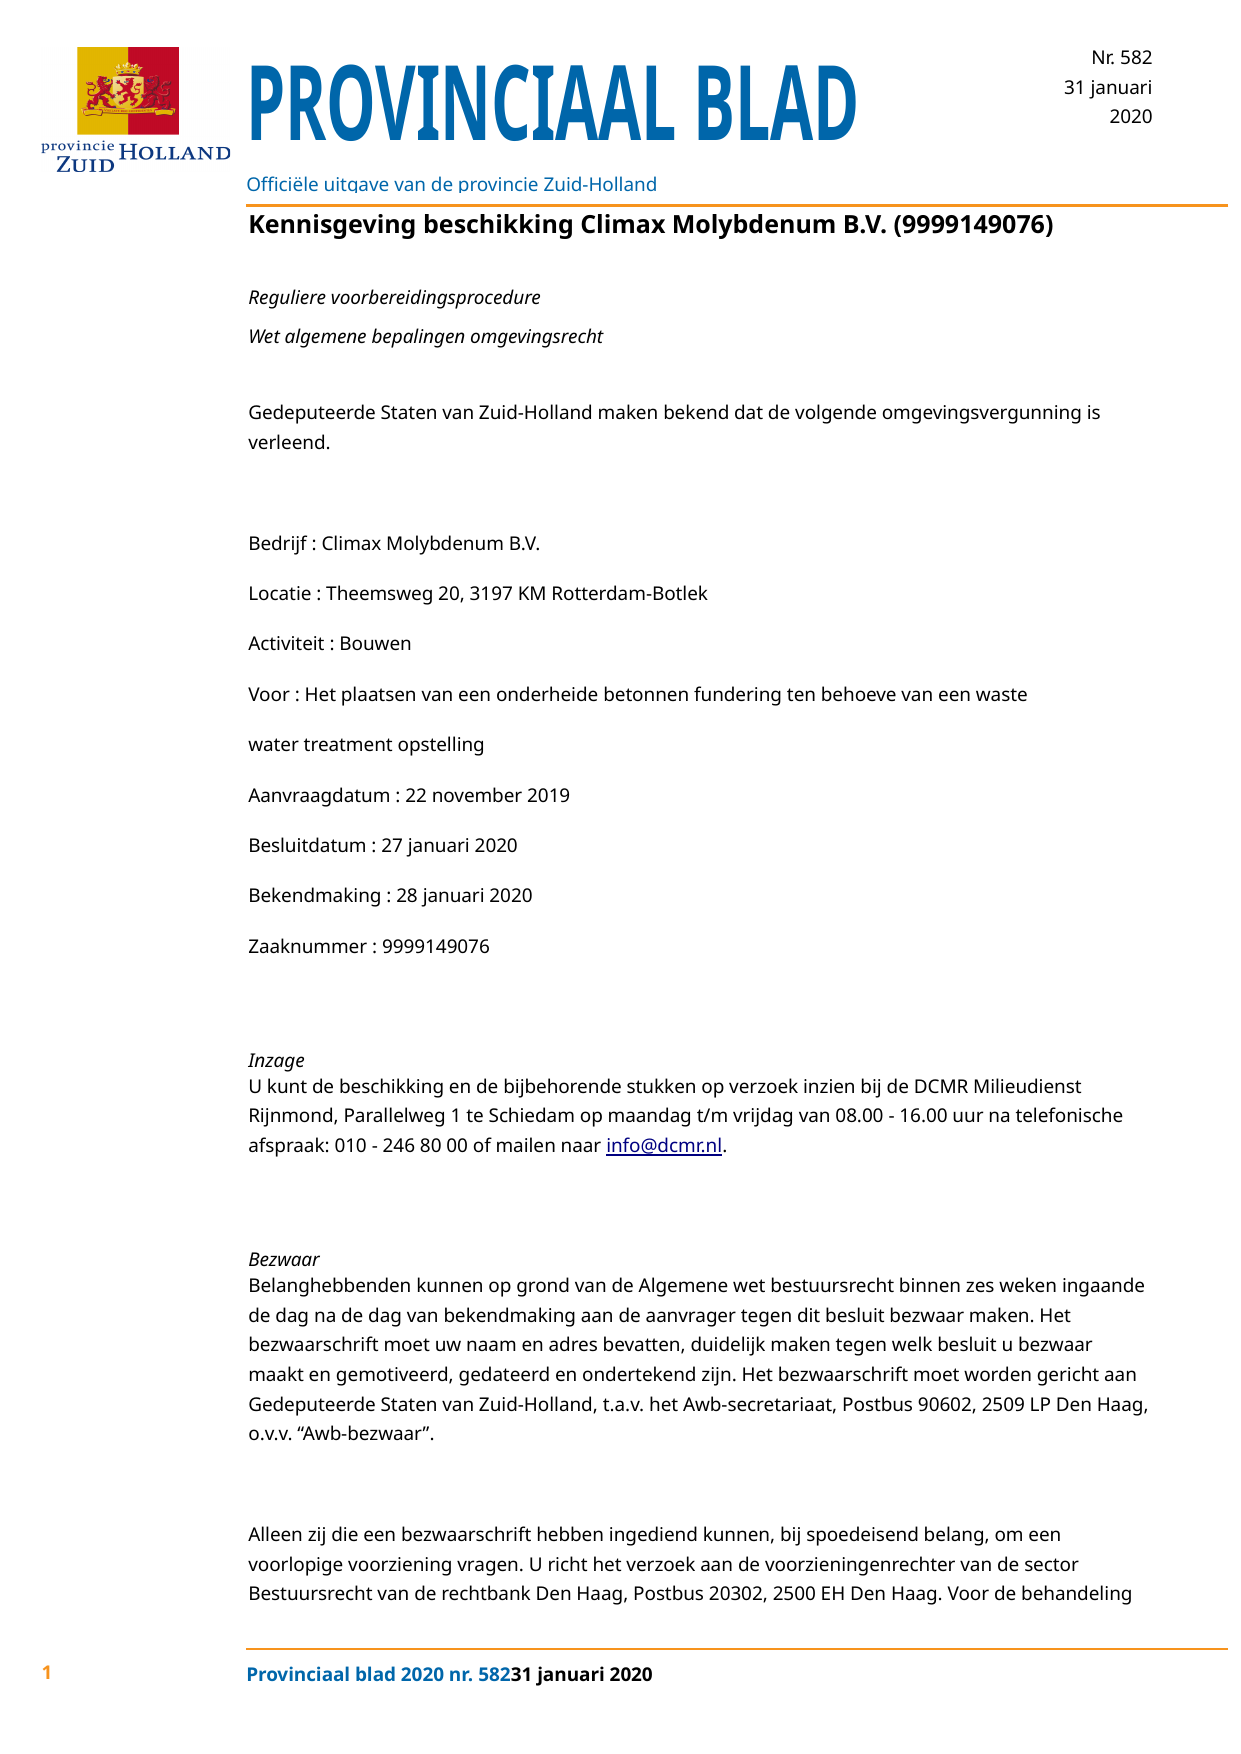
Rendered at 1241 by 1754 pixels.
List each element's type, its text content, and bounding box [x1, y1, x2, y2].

text water treatment opstelling [248, 731, 1152, 757]
text Wet algemene bepalingen omgevingsrecht [248, 323, 1152, 349]
text Inzage [248, 1047, 1152, 1073]
text Activiteit : Bouwen [248, 631, 1152, 656]
text Voor : Het plaatsen van een onderheide betonnen fundering ten behoeve van een waste [248, 681, 1152, 707]
picture [41, 47, 231, 172]
text Besluitdatum : 27 januari 2020 [248, 832, 1152, 858]
text Bezwaar [248, 1247, 1152, 1272]
text Alleen zij die een bezwaarschrift hebben ingediend kunnen, bij spoedeisend belang, om een voorlopige voorziening vragen. U richt het verzoek aan de voorzieningenrechter van de sector Bestuursrecht van de rechtbank Den Haag, Postbus 20302, 2500 EH Den Haag. Voor de behandeling [248, 1521, 1152, 1606]
text Kennisgeving beschikking Climax Molybdenum B.V. (9999149076) [248, 207, 1152, 241]
text Aanvraagdatum : 22 november 2019 [248, 782, 1152, 807]
text Bekendmaking : 28 januari 2020 [248, 883, 1152, 908]
text Zaaknummer : 9999149076 [248, 933, 1152, 959]
text U kunt de beschikking en de bijbehorende stukken op verzoek inzien bij de DCMR Milieudienst Rijnmond, Parallelweg 1 te Schiedam op maandag t/m vrijdag van 08.00 - 16.00 uur na telefonische afspraak: 010 - 246 80 00 of mailen naar info@dcmr.nl. [248, 1073, 1152, 1158]
text Belanghebbenden kunnen op grond van de Algemene wet bestuursrecht binnen zes weken ingaande de dag na de dag van bekendmaking aan de aanvrager tegen dit besluit bezwaar maken. Het bezwaarschrift moet uw naam en adres bevatten, duidelijk maken tegen welk besluit u bezwaar maakt en gemotiveerd, gedateerd en ondertekend zijn. Het bezwaarschrift moet worden gericht aan Gedeputeerde Staten van Zuid-Holland, t.a.v. het Awb-secretariaat, Postbus 90602, 2509 LP Den Haag, o.v.v. “Awb-bezwaar”. [248, 1272, 1152, 1446]
text Gedeputeerde Staten van Zuid-Holland maken bekend dat de volgende omgevingsvergunning is verleend. [248, 399, 1152, 454]
text Reguliere voorbereidingsprocedure [248, 284, 1152, 309]
text Bedrijf : Climax Molybdenum B.V. [248, 530, 1152, 555]
text Locatie : Theemsweg 20, 3197 KM Rotterdam-Botlek [248, 580, 1152, 606]
